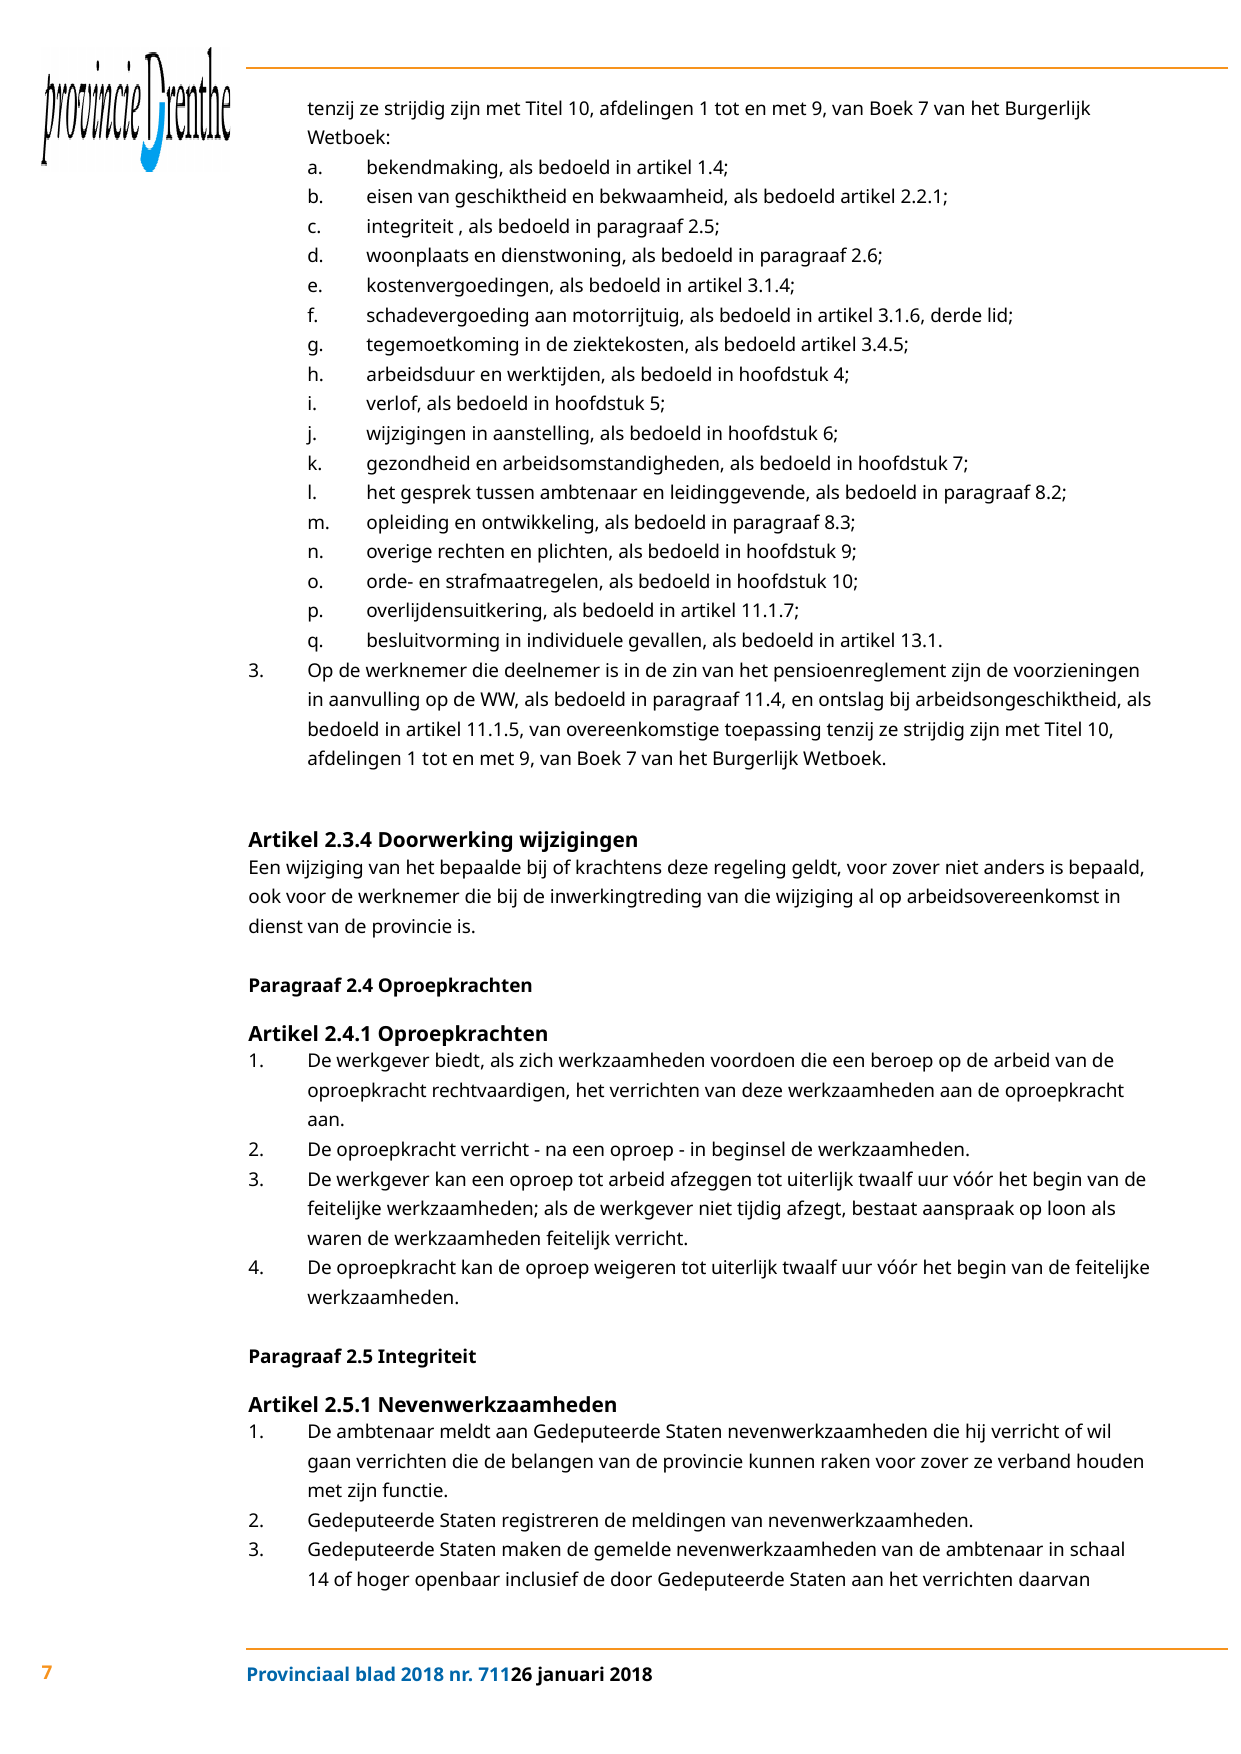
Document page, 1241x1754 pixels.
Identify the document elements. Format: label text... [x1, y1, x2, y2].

list het gesprek tussen ambtenaar en leidinggevende, als bedoeld in paragraaf 8.2; [307, 479, 1152, 505]
list bekendmaking, als bedoeld in artikel 1.4; [307, 154, 1152, 180]
list kostenvergoedingen, als bedoeld in artikel 3.1.4; [307, 272, 1152, 298]
list Gedeputeerde Staten maken de gemelde nevenwerkzaamheden van de ambtenaar in schaal 14 of hoger openbaar inclusief de door Gedeputeerde Staten aan het verrichten daarvan [248, 1537, 1152, 1592]
list Op de werknemer die deelnemer is in de zin van het pensioenreglement zijn de voorzieningen in aanvulling op de WW, als bedoeld in paragraaf 11.4, en ontslag bij arbeidsongeschiktheid, als bedoeld in artikel 11.1.5, van overeenkomstige toepassing tenzij ze strijdig zijn met Titel 10, afdelingen 1 tot en met 9, van Boek 7 van het Burgerlijk Wetboek. [248, 657, 1152, 771]
list woonplaats en dienstwoning, als bedoeld in paragraaf 2.6; [307, 243, 1152, 268]
list opleiding en ontwikkeling, als bedoeld in paragraaf 8.3; [307, 509, 1152, 535]
list arbeidsduur en werktijden, als bedoeld in hoofdstuk 4; [307, 361, 1152, 387]
list Gedeputeerde Staten registreren de meldingen van nevenwerkzaamheden. [248, 1507, 1152, 1533]
list verlof, als bedoeld in hoofdstuk 5; [307, 391, 1152, 416]
list gezondheid en arbeidsomstandigheden, als bedoeld in hoofdstuk 7; [307, 450, 1152, 476]
list De oproepkracht kan de oproep weigeren tot uiterlijk twaalf uur vóór het begin van de feitelijke werkzaamheden. [248, 1254, 1152, 1310]
text Een wijziging van het bepaalde bij of krachtens deze regeling geldt, voor zover niet anders is bepaald, ook voor de werknemer die bij de inwerkingtreding van die wijziging al op arbeidsovereenkomst in dienst van de provincie is. [248, 854, 1152, 939]
list integriteit , als bedoeld in paragraaf 2.5; [307, 213, 1152, 239]
list wijzigingen in aanstelling, als bedoeld in hoofdstuk 6; [307, 420, 1152, 446]
list overlijdensuitkering, als bedoeld in artikel 11.1.7; [307, 598, 1152, 623]
list overige rechten en plichten, als bedoeld in hoofdstuk 9; [307, 538, 1152, 564]
text Artikel 2.5.1 Nevenwerkzaamheden [248, 1390, 1152, 1418]
list besluitvorming in individuele gevallen, als bedoeld in artikel 13.1. [307, 627, 1152, 653]
list eisen van geschiktheid en bekwaamheid, als bedoeld artikel 2.2.1; [307, 183, 1152, 209]
list schadevergoeding aan motorrijtuig, als bedoeld in artikel 3.1.6, derde lid; [307, 302, 1152, 328]
list De oproepkracht verricht - na een oproep - in beginsel de werkzaamheden. [248, 1136, 1152, 1162]
list orde- en strafmaatregelen, als bedoeld in hoofdstuk 10; [307, 568, 1152, 594]
list tegemoetkoming in de ziektekosten, als bedoeld artikel 3.4.5; [307, 331, 1152, 357]
text Paragraaf 2.5 Integriteit [248, 1343, 1152, 1369]
text Artikel 2.4.1 Oproepkrachten [248, 1019, 1152, 1047]
picture [41, 47, 231, 172]
list De werkgever biedt, als zich werkzaamheden voordoen die een beroep op de arbeid van de oproepkracht rechtvaardigen, het verrichten van deze werkzaamheden aan de oproepkracht aan. [248, 1047, 1152, 1132]
list tenzij ze strijdig zijn met Titel 10, afdelingen 1 tot en met 9, van Boek 7 van het Burgerlijk Wetboek: [248, 95, 1152, 150]
list De werkgever kan een oproep tot arbeid afzeggen tot uiterlijk twaalf uur vóór het begin van de feitelijke werkzaamheden; als de werkgever niet tijdig afzegt, bestaat aanspraak op loon als waren de werkzaamheden feitelijk verricht. [248, 1166, 1152, 1251]
text Paragraaf 2.4 Oproepkrachten [248, 972, 1152, 998]
text Artikel 2.3.4 Doorwerking wijzigingen [248, 826, 1152, 854]
list De ambtenaar meldt aan Gedeputeerde Staten nevenwerkzaamheden die hij verricht of wil gaan verrichten die de belangen van de provincie kunnen raken voor zover ze verband houden met zijn functie. [248, 1418, 1152, 1503]
